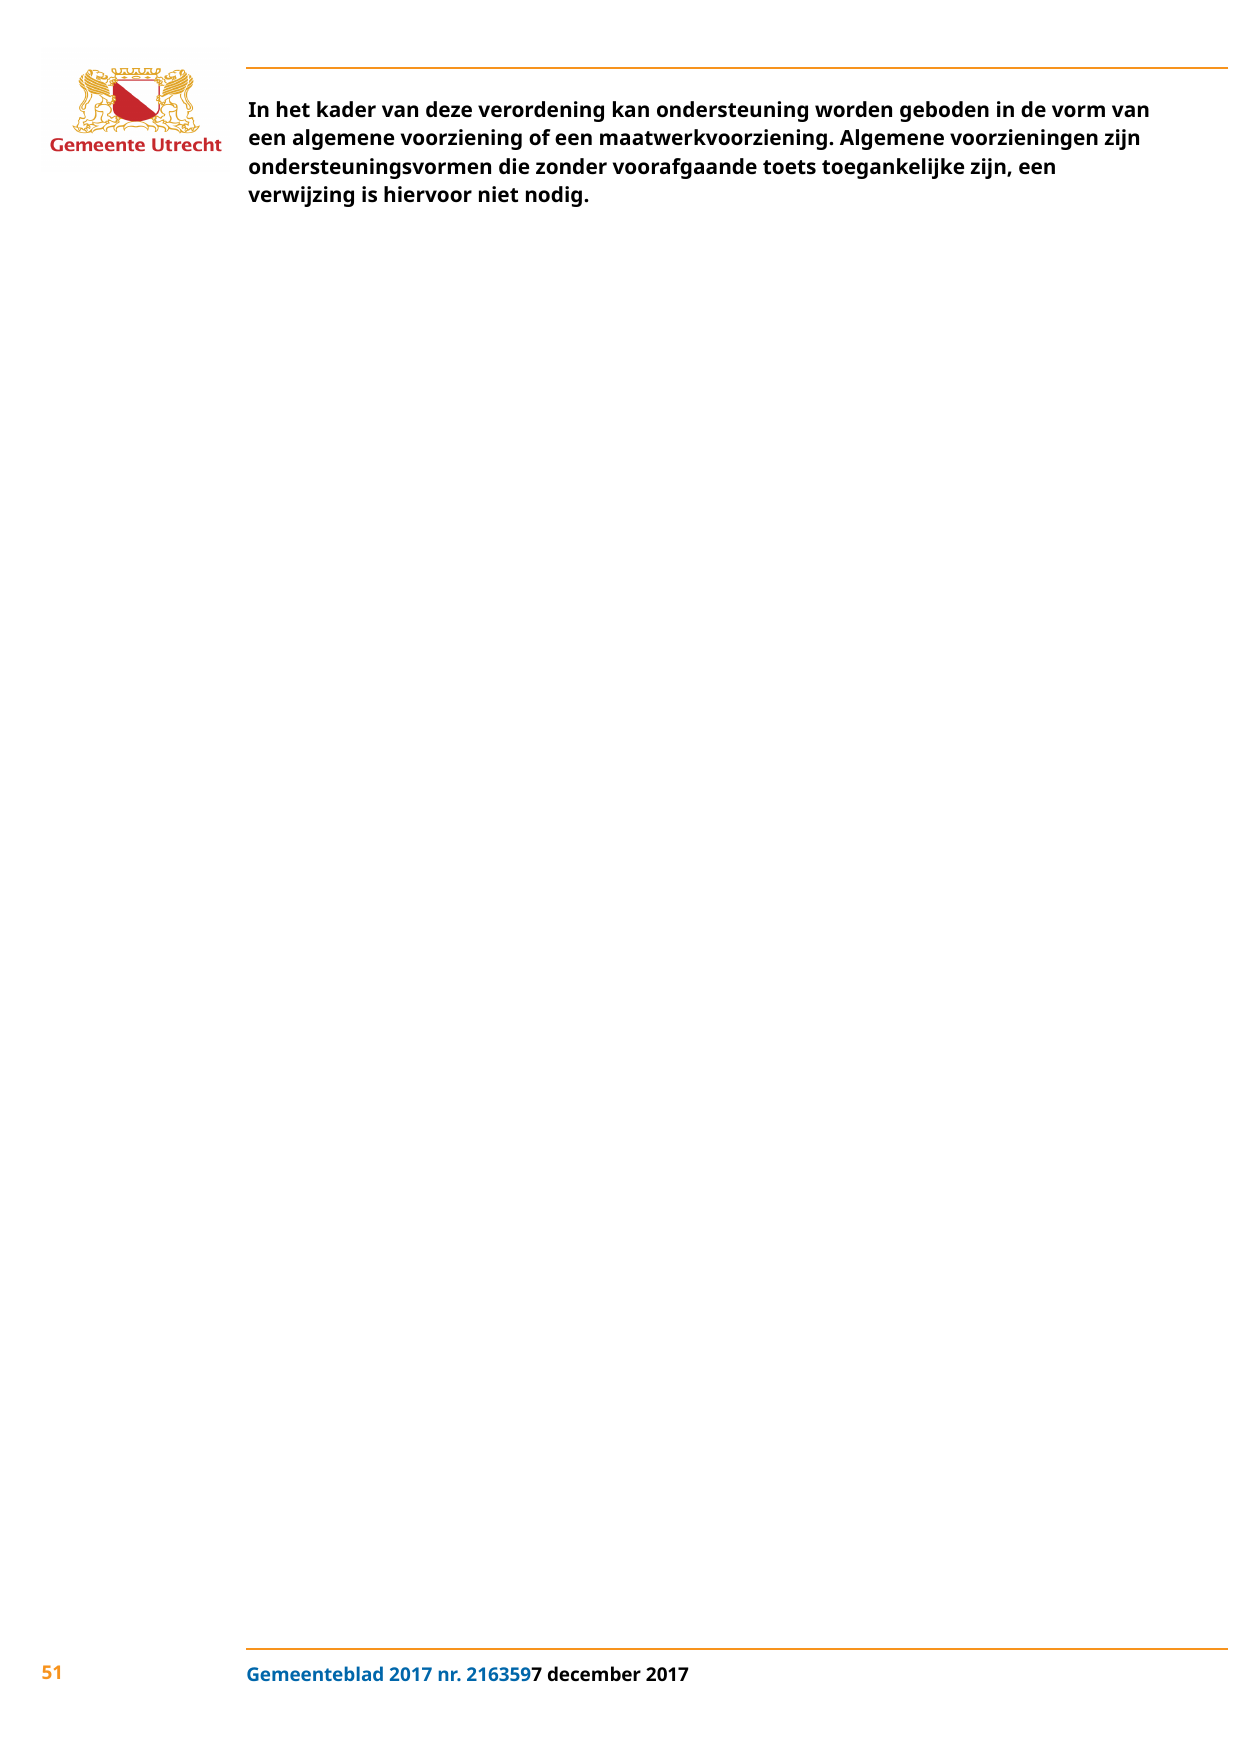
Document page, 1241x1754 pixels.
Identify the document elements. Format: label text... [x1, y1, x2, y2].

text In het kader van deze verordening kan ondersteuning worden geboden in de vorm van een algemene voorziening of een maatwerkvoorziening. Algemene voorzieningen zijn ondersteuningsvormen die zonder voorafgaande toets toegankelijke zijn, een verwijzing is hiervoor niet nodig. [248, 95, 1152, 209]
picture [41, 47, 231, 172]
